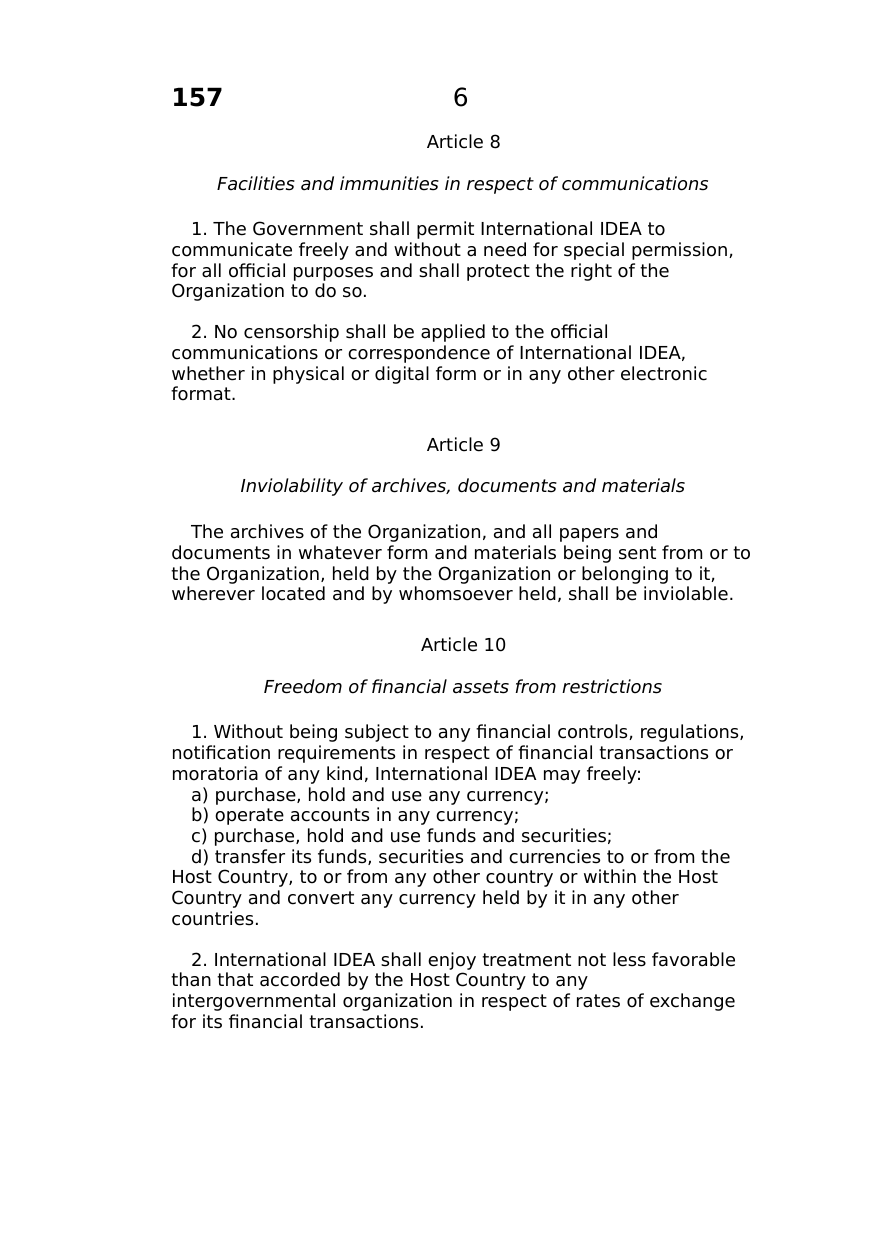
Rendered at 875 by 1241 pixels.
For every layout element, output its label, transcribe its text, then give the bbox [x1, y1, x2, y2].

subtitle Article 9 Inviolability of archives, documents and materials [171, 435, 756, 497]
text The archives of the Organization, and all papers and documents in whatever form and materials being sent from or to the Organization, held by the Organization or belonging to it, wherever located and by whomsoever held, shall be inviolable. [171, 522, 756, 605]
subtitle Article 8 Facilities and immunities in respect of communications [171, 132, 756, 194]
text 1. Without being subject to any financial controls, regulations, notification requirements in respect of financial transactions or moratoria of any kind, International IDEA may freely: [171, 722, 756, 784]
text b) operate accounts in any currency; [171, 805, 756, 826]
text 2. No censorship shall be applied to the official communications or correspondence of International IDEA, whether in physical or digital form or in any other electronic format. [171, 322, 756, 405]
text d) transfer its funds, securities and currencies to or from the Host Country, to or from any other country or within the Host Country and convert any currency held by it in any other countries. [171, 847, 756, 929]
subtitle Article 10 Freedom of financial assets from restrictions [171, 635, 756, 697]
text 2. International IDEA shall enjoy treatment not less favorable than that accorded by the Host Country to any intergovernmental organization in respect of rates of exchange for its financial transactions. [171, 949, 756, 1032]
text a) purchase, hold and use any currency; [171, 784, 756, 805]
text c) purchase, hold and use funds and securities; [171, 826, 756, 847]
text 1. The Government shall permit International IDEA to communicate freely and without a need for special permission, for all official purposes and shall protect the right of the Organization to do so. [171, 219, 756, 302]
